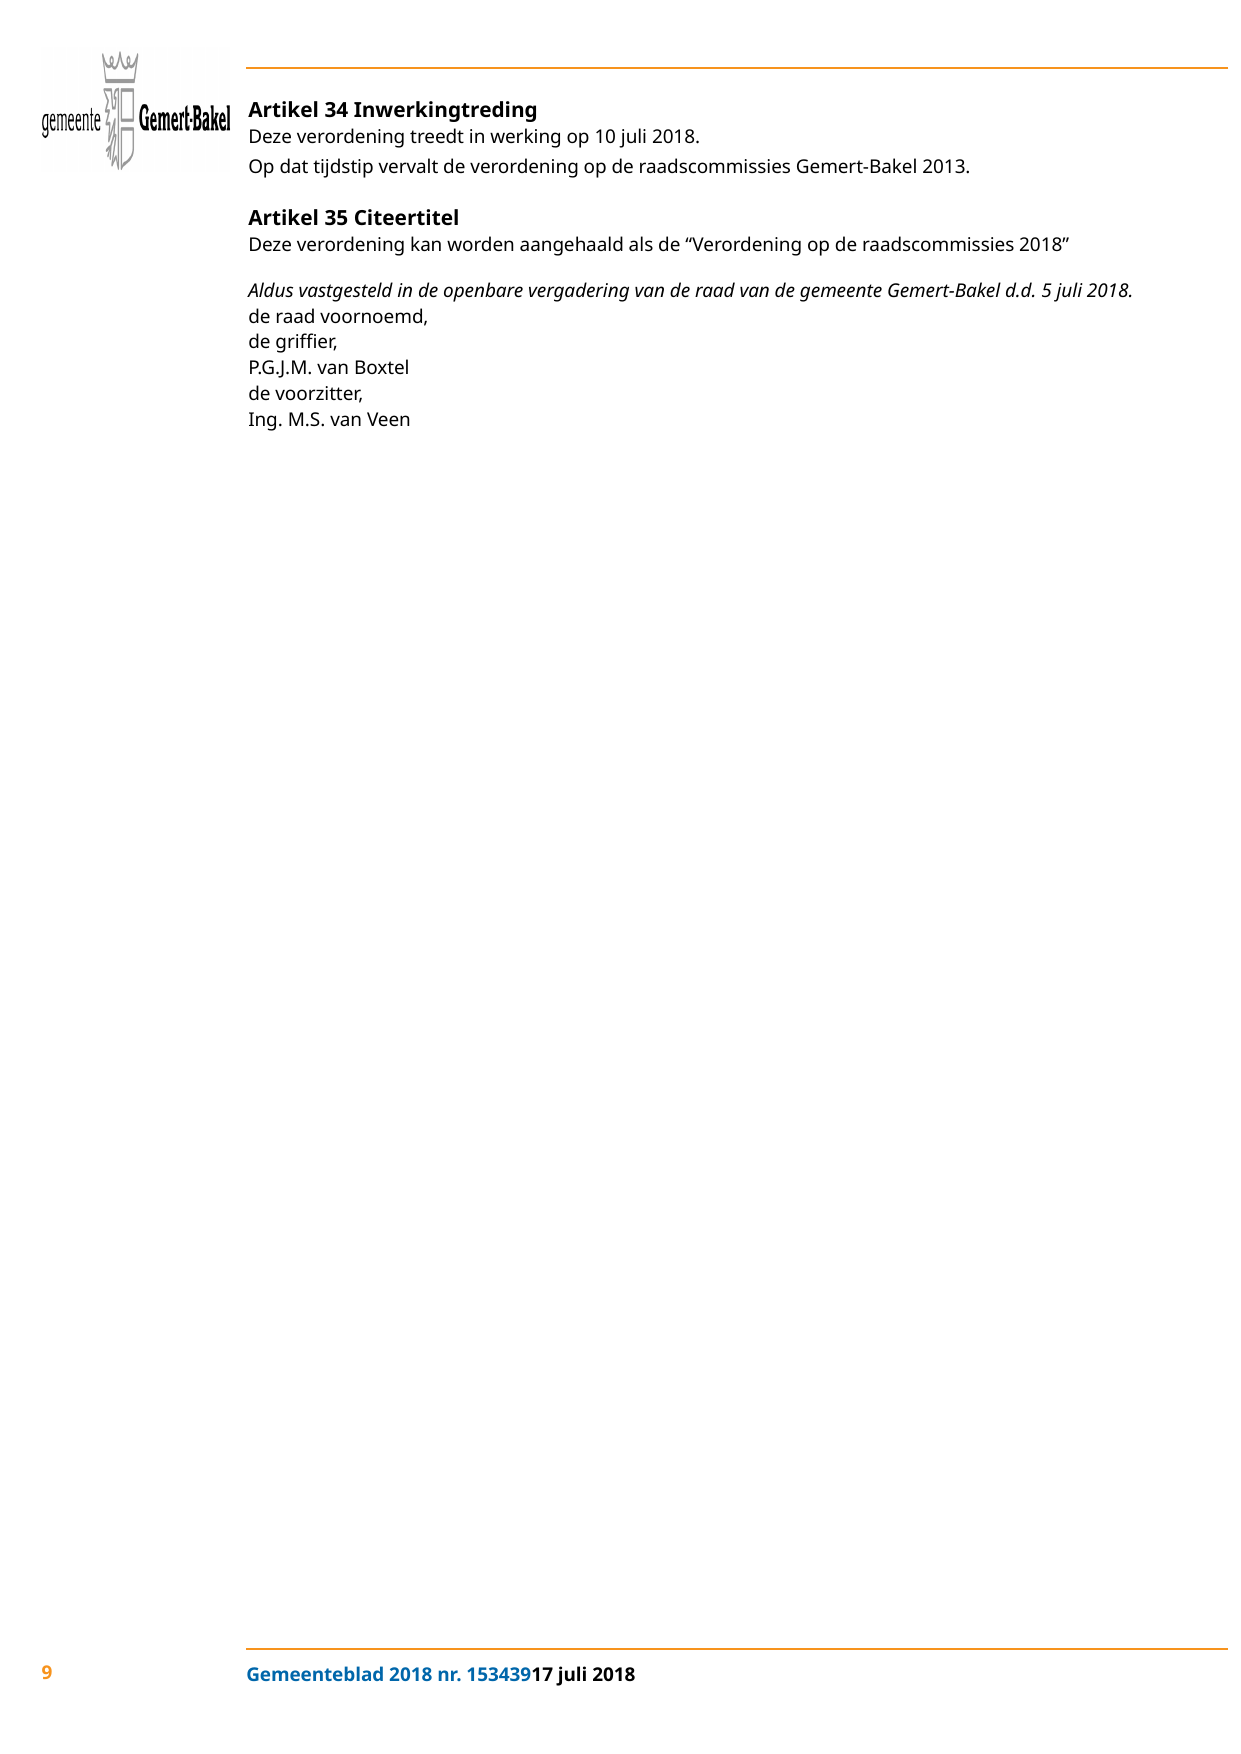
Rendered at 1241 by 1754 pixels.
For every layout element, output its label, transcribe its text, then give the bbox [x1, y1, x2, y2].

picture [41, 47, 231, 172]
text Artikel 34 Inwerkingtreding [248, 95, 1152, 123]
text de raad voornoemd, [248, 303, 1152, 329]
text de griffier, [248, 329, 1152, 354]
text P.G.J.M. van Boxtel [248, 354, 1152, 380]
text de voorzitter, [248, 380, 1152, 406]
text Ing. M.S. van Veen [248, 406, 1152, 432]
text Aldus vastgesteld in de openbare vergadering van de raad van de gemeente Gemert-Bakel d.d. 5 juli 2018. [248, 277, 1152, 303]
text Deze verordening kan worden aangehaald als de “Verordening op de raadscommissies 2018” [248, 232, 1152, 257]
text Artikel 35 Citeertitel [248, 203, 1152, 232]
text Op dat tijdstip vervalt de verordening op de raadscommissies Gemert-Bakel 2013. [248, 153, 1152, 178]
text Deze verordening treedt in werking op 10 juli 2018. [248, 123, 1152, 149]
